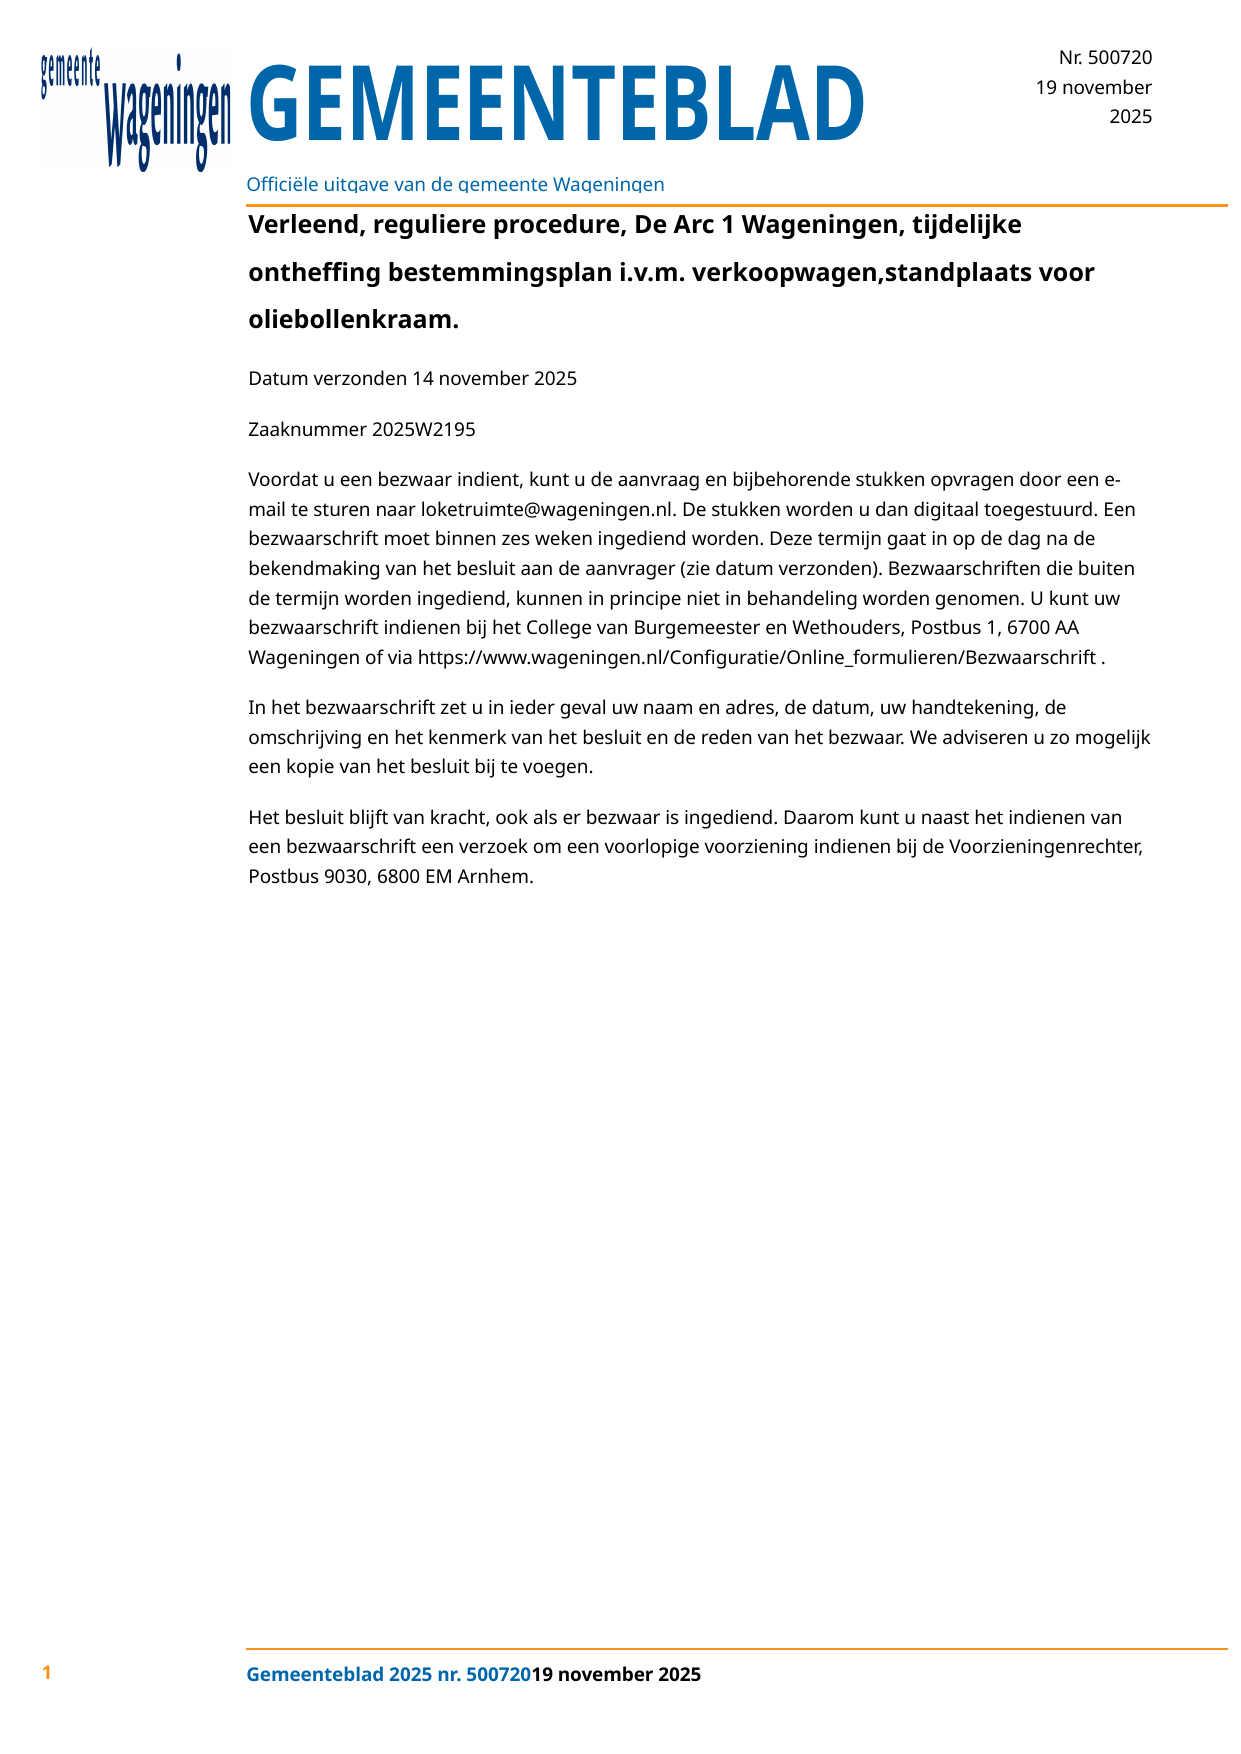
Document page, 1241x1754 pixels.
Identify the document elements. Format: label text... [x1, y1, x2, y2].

text Verleend, reguliere procedure, De Arc 1 Wageningen, tijdelijke ontheffing bestemmingsplan i.v.m. verkoopwagen,standplaats voor oliebollenkraam. [248, 207, 1152, 336]
text Voordat u een bezwaar indient, kunt u de aanvraag en bijbehorende stukken opvragen door een e-mail te sturen naar loketruimte@wageningen.nl. De stukken worden u dan digitaal toegestuurd. Een bezwaarschrift moet binnen zes weken ingediend worden. Deze termijn gaat in op de dag na de bekendmaking van het besluit aan de aanvrager (zie datum verzonden). Bezwaarschriften die buiten de termijn worden ingediend, kunnen in principe niet in behandeling worden genomen. U kunt uw bezwaarschrift indienen bij het College van Burgemeester en Wethouders, Postbus 1, 6700 AA Wageningen of via https://www.wageningen.nl/Configuratie/Online_formulieren/Bezwaarschrift . [248, 466, 1152, 669]
text In het bezwaarschrift zet u in ieder geval uw naam en adres, de datum, uw handtekening, de omschrijving en het kenmerk van het besluit en de reden van het bezwaar. We adviseren u zo mogelijk een kopie van het besluit bij te voegen. [248, 694, 1152, 779]
picture [41, 47, 231, 172]
text Datum verzonden 14 november 2025 [248, 366, 1152, 391]
text Zaaknummer 2025W2195 [248, 416, 1152, 442]
text Het besluit blijft van kracht, ook als er bezwaar is ingediend. Daarom kunt u naast het indienen van een bezwaarschrift een verzoek om een voorlopige voorziening indienen bij de Voorzieningenrechter, Postbus 9030, 6800 EM Arnhem. [248, 804, 1152, 889]
